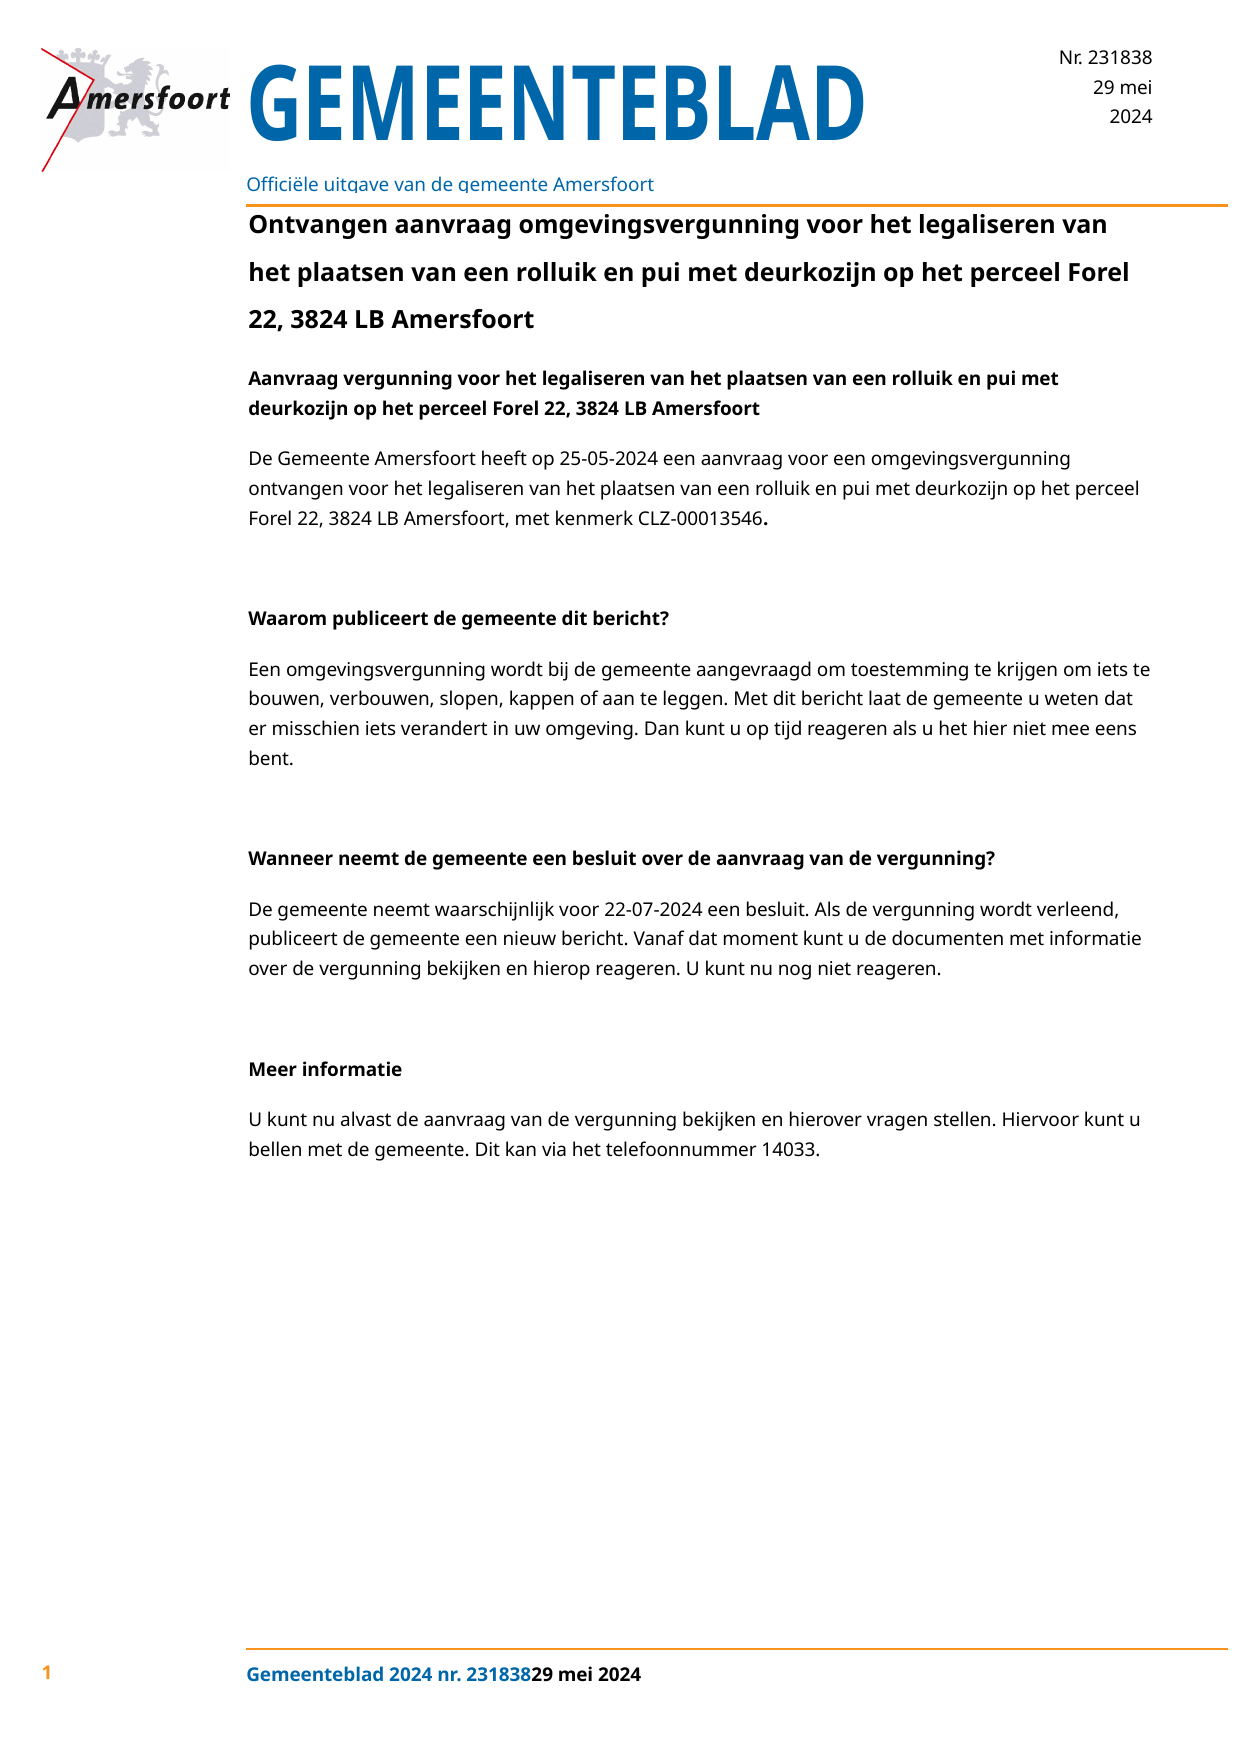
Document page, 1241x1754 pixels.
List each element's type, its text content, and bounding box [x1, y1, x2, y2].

text Ontvangen aanvraag omgevingsvergunning voor het legaliseren van het plaatsen van een rolluik en pui met deurkozijn op het perceel Forel 22, 3824 LB Amersfoort [248, 207, 1152, 336]
text De Gemeente Amersfoort heeft op 25-05-2024 een aanvraag voor een omgevingsvergunning ontvangen voor het legaliseren van het plaatsen van een rolluik en pui met deurkozijn op het perceel Forel 22, 3824 LB Amersfoort, met kenmerk CLZ-00013546. [248, 446, 1152, 530]
text Waarom publiceert de gemeente dit bericht? [248, 606, 1152, 631]
text Wanneer neemt de gemeente een besluit over de aanvraag van de vergunning? [248, 846, 1152, 871]
text Een omgevingsvergunning wordt bij de gemeente aangevraagd om toestemming te krijgen om iets te bouwen, verbouwen, slopen, kappen of aan te leggen. Met dit bericht laat de gemeente u weten dat er misschien iets verandert in uw omgeving. Dan kunt u op tijd reageren als u het hier niet mee eens bent. [248, 656, 1152, 770]
text Meer informatie [248, 1056, 1152, 1082]
text U kunt nu alvast de aanvraag van de vergunning bekijken en hierover vragen stellen. Hiervoor kunt u bellen met de gemeente. Dit kan via het telefoonnummer 14033. [248, 1106, 1152, 1162]
picture [41, 47, 231, 172]
text Aanvraag vergunning voor het legaliseren van het plaatsen van een rolluik en pui met deurkozijn op het perceel Forel 22, 3824 LB Amersfoort [248, 366, 1152, 421]
text De gemeente neemt waarschijnlijk voor 22-07-2024 een besluit. Als de vergunning wordt verleend, publiceert de gemeente een nieuw bericht. Vanaf dat moment kunt u de documenten met informatie over de vergunning bekijken en hierop reageren. U kunt nu nog niet reageren. [248, 896, 1152, 981]
